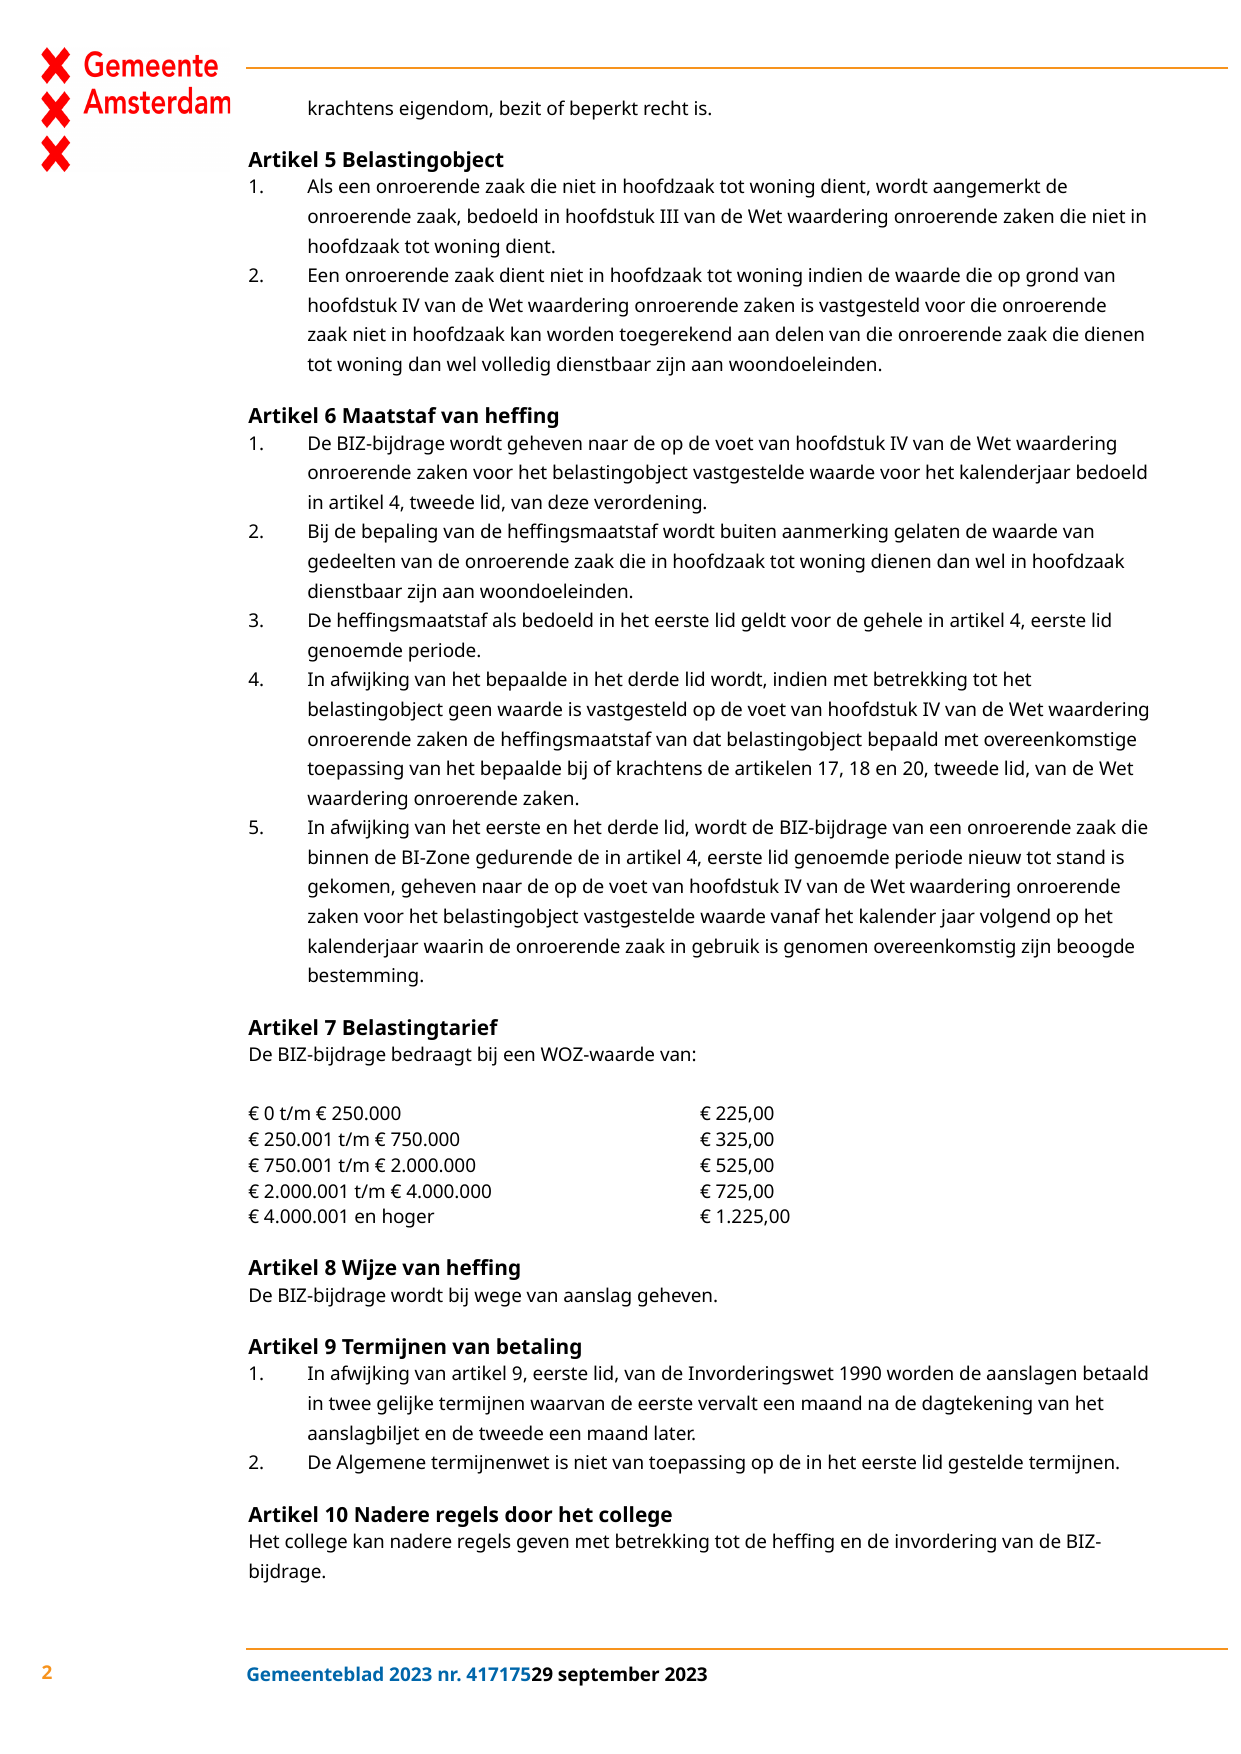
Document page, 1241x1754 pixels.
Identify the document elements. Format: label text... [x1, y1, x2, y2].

table_cell € 325,00 [700, 1126, 1152, 1152]
list In afwijking van het bepaalde in het derde lid wordt, indien met betrekking tot het belastingobject geen waarde is vastgesteld op de voet van hoofdstuk IV van de Wet waardering onroerende zaken de heffingsmaatstaf van dat belastingobject bepaald met overeenkomstige toepassing van het bepaalde bij of krachtens de artikelen 17, 18 en 20, tweede lid, van de Wet waardering onroerende zaken. [248, 667, 1152, 811]
text Artikel 5 Belastingobject [248, 145, 1152, 174]
table_cell € 2.000.001 t/m € 4.000.000 [248, 1178, 700, 1203]
table_header € 0 t/m € 250.000 [248, 1101, 700, 1126]
table_cell € 750.001 t/m € 2.000.000 [248, 1152, 700, 1178]
text Artikel 6 Maatstaf van heffing [248, 402, 1152, 430]
list De Algemene termijnenwet is niet van toepassing op de in het eerste lid gestelde termijnen. [248, 1449, 1152, 1475]
list Als een onroerende zaak die niet in hoofdzaak tot woning dient, wordt aangemerkt de onroerende zaak, bedoeld in hoofdstuk III van de Wet waardering onroerende zaken die niet in hoofdzaak tot woning dient. [248, 174, 1152, 258]
text Het college kan nadere regels geven met betrekking tot de heffing en de invordering van de BIZ-bijdrage. [248, 1528, 1152, 1583]
text Artikel 10 Nadere regels door het college [248, 1500, 1152, 1528]
table_cell € 1.225,00 [700, 1204, 1152, 1229]
list De heffingsmaatstaf als bedoeld in het eerste lid geldt voor de gehele in artikel 4, eerste lid genoemde periode. [248, 607, 1152, 663]
table_header € 225,00 [700, 1101, 1152, 1126]
text Artikel 7 Belastingtarief [248, 1013, 1152, 1041]
text Artikel 8 Wijze van heffing [248, 1253, 1152, 1282]
text De BIZ-bijdrage wordt bij wege van aanslag geheven. [248, 1282, 1152, 1307]
list De BIZ-bijdrage wordt geheven naar de op de voet van hoofdstuk IV van de Wet waardering onroerende zaken voor het belastingobject vastgestelde waarde voor het kalenderjaar bedoeld in artikel 4, tweede lid, van deze verordening. [248, 430, 1152, 515]
text De BIZ-bijdrage bedraagt bij een WOZ-waarde van: [248, 1041, 1152, 1067]
table_cell € 725,00 [700, 1178, 1152, 1203]
table_cell € 250.001 t/m € 750.000 [248, 1126, 700, 1152]
text Artikel 9 Termijnen van betaling [248, 1332, 1152, 1361]
picture [41, 47, 231, 172]
list Een onroerende zaak dient niet in hoofdzaak tot woning indien de waarde die op grond van hoofdstuk IV van de Wet waardering onroerende zaken is vastgesteld voor die onroerende zaak niet in hoofdzaak kan worden toegerekend aan delen van die onroerende zaak die dienen tot woning dan wel volledig dienstbaar zijn aan woondoeleinden. [248, 262, 1152, 377]
list In afwijking van artikel 9, eerste lid, van de Invorderingswet 1990 worden de aanslagen betaald in twee gelijke termijnen waarvan de eerste vervalt een maand na de dagtekening van het aanslagbiljet en de tweede een maand later. [248, 1361, 1152, 1446]
table_cell € 4.000.001 en hoger [248, 1204, 700, 1229]
table_cell € 525,00 [700, 1152, 1152, 1178]
list In afwijking van het eerste en het derde lid, wordt de BIZ-bijdrage van een onroerende zaak die binnen de BI-Zone gedurende de in artikel 4, eerste lid genoemde periode nieuw tot stand is gekomen, geheven naar de op de voet van hoofdstuk IV van de Wet waardering onroerende zaken voor het belastingobject vastgestelde waarde vanaf het kalender jaar volgend op het kalenderjaar waarin de onroerende zaak in gebruik is genomen overeenkomstig zijn beoogde bestemming. [248, 814, 1152, 988]
list krachtens eigendom, bezit of beperkt recht is. [248, 95, 1152, 121]
list Bij de bepaling van de heffingsmaatstaf wordt buiten aanmerking gelaten de waarde van gedeelten van de onroerende zaak die in hoofdzaak tot woning dienen dan wel in hoofdzaak dienstbaar zijn aan woondoeleinden. [248, 519, 1152, 604]
